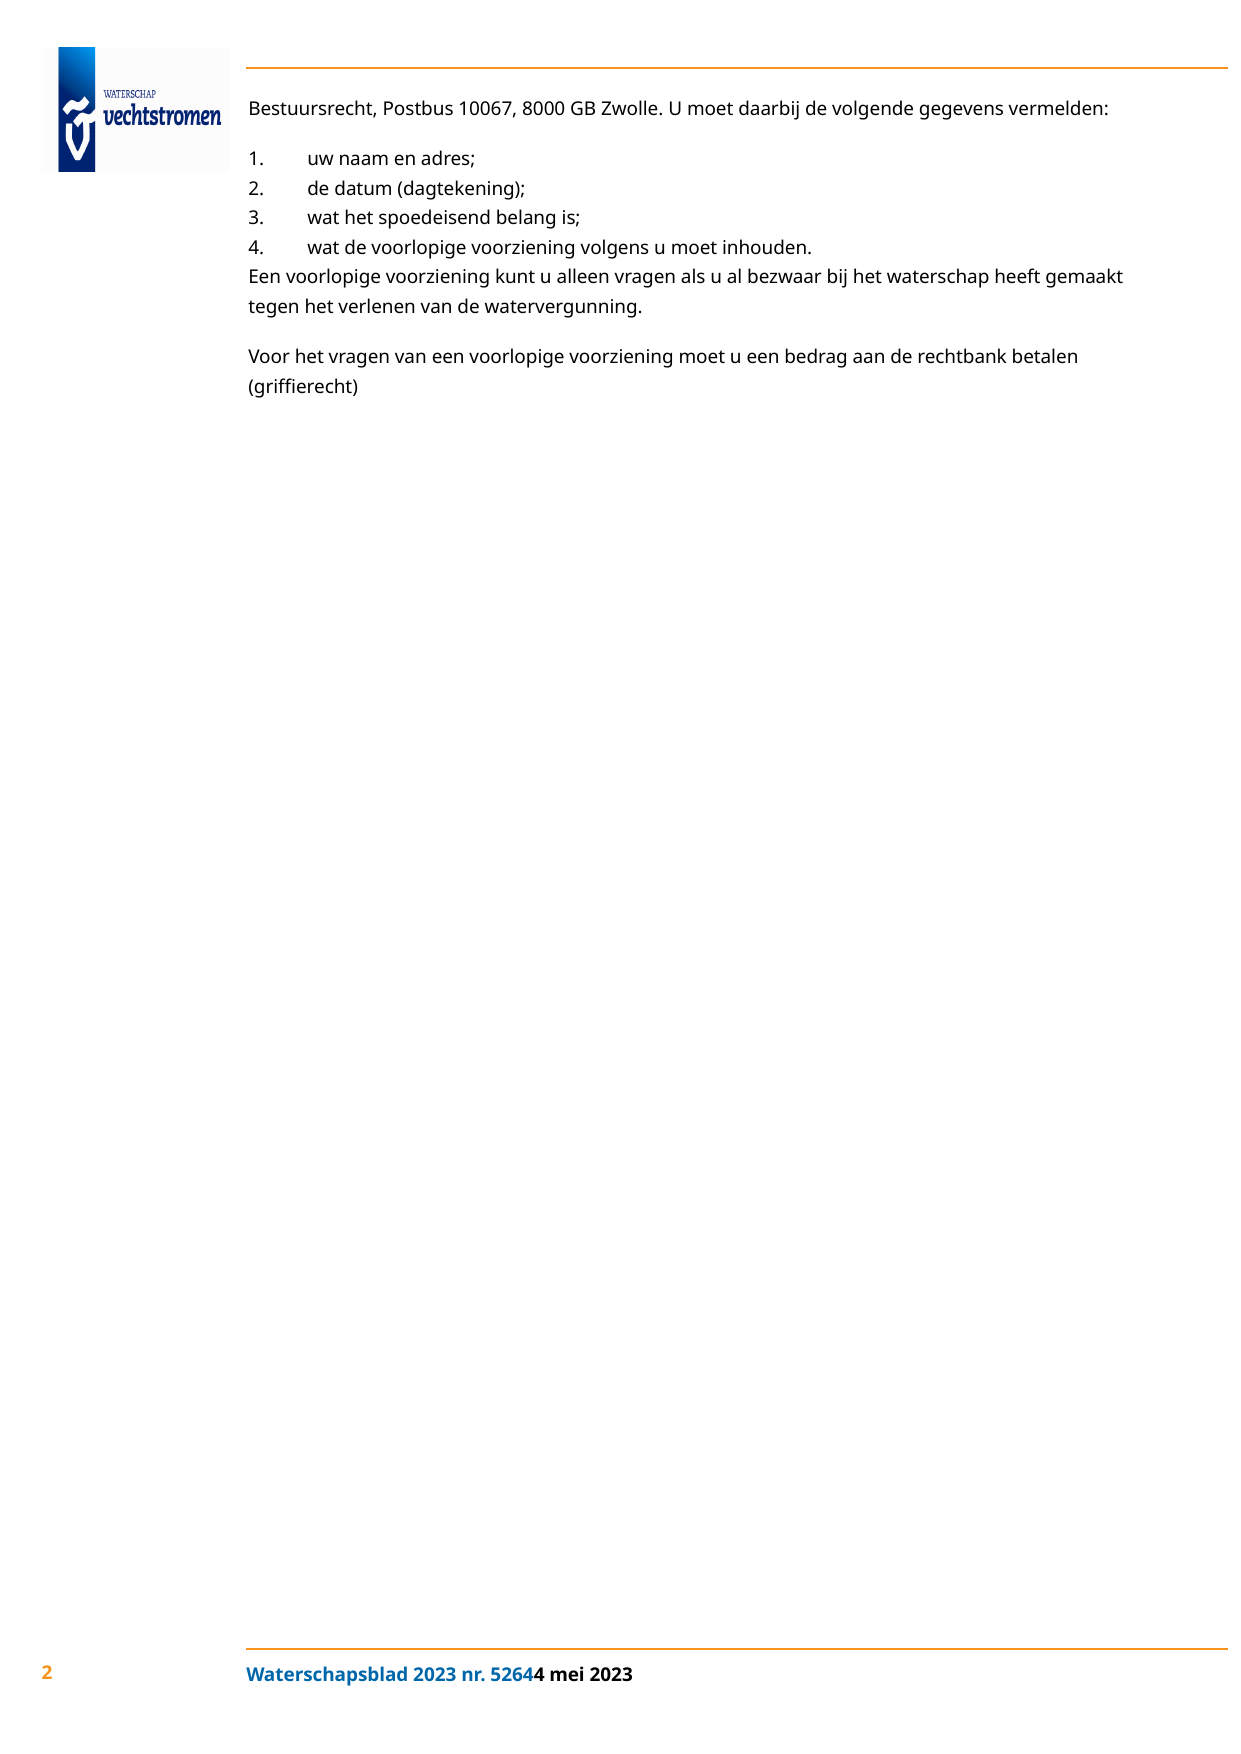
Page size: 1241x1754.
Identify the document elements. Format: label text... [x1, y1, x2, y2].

list de datum (dagtekening); [248, 175, 1152, 201]
text Voor het vragen van een voorlopige voorziening moet u een bedrag aan de rechtbank betalen (griffierecht) [248, 343, 1152, 399]
list uw naam en adres; [248, 145, 1152, 171]
text Bestuursrecht, Postbus 10067, 8000 GB Zwolle. U moet daarbij de volgende gegevens vermelden: [248, 95, 1152, 121]
list wat het spoedeisend belang is; [248, 204, 1152, 230]
picture [41, 47, 231, 172]
list wat de voorlopige voorziening volgens u moet inhouden. [248, 234, 1152, 260]
text Een voorlopige voorziening kunt u alleen vragen als u al bezwaar bij het waterschap heeft gemaakt tegen het verlenen van de watervergunning. [248, 263, 1152, 319]
